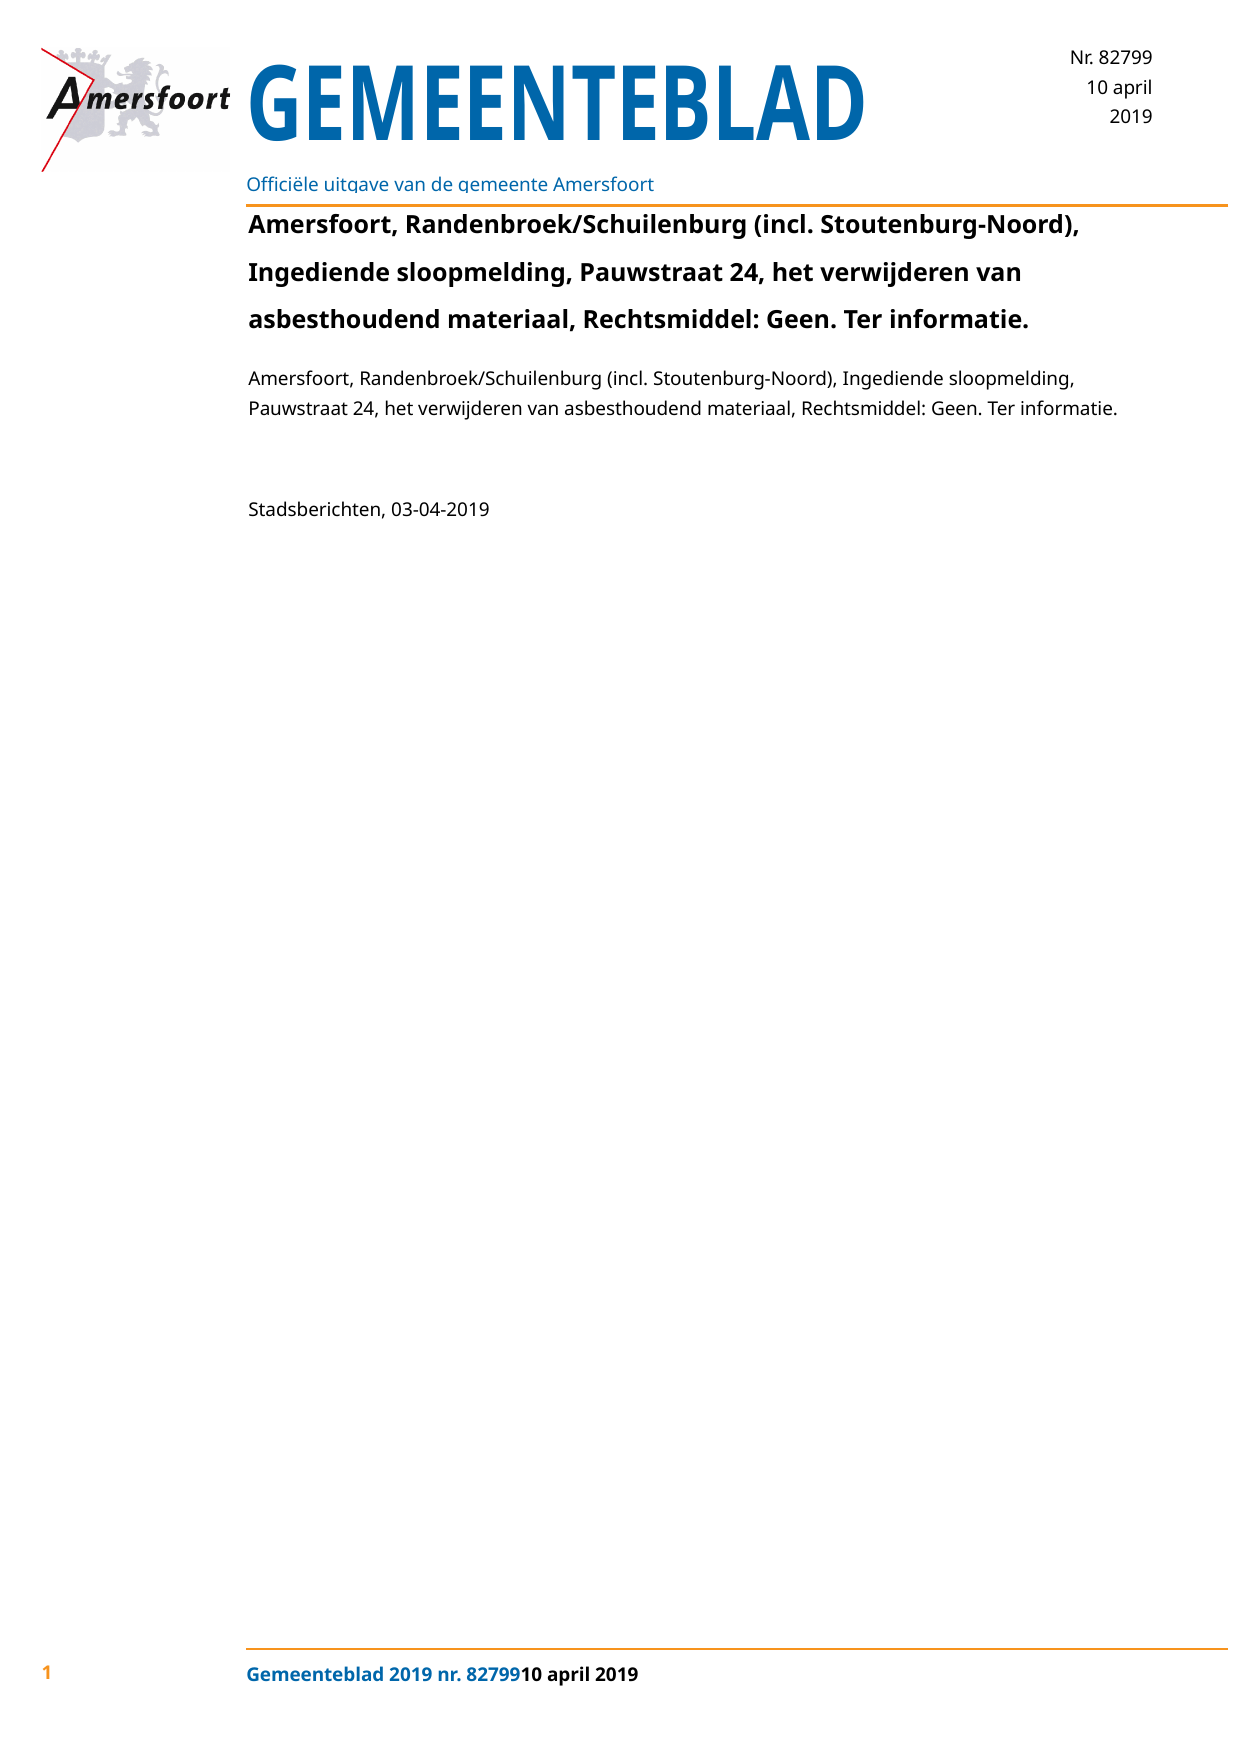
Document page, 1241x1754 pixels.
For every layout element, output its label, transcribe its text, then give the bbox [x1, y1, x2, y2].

picture [41, 47, 231, 172]
text Stadsberichten, 03-04-2019 [248, 496, 1152, 522]
text Amersfoort, Randenbroek/Schuilenburg (incl. Stoutenburg-Noord), Ingediende sloopmelding, Pauwstraat 24, het verwijderen van asbesthoudend materiaal, Rechtsmiddel: Geen. Ter informatie. [248, 207, 1152, 336]
text Amersfoort, Randenbroek/Schuilenburg (incl. Stoutenburg-Noord), Ingediende sloopmelding, Pauwstraat 24, het verwijderen van asbesthoudend materiaal, Rechtsmiddel: Geen. Ter informatie. [248, 366, 1152, 421]
